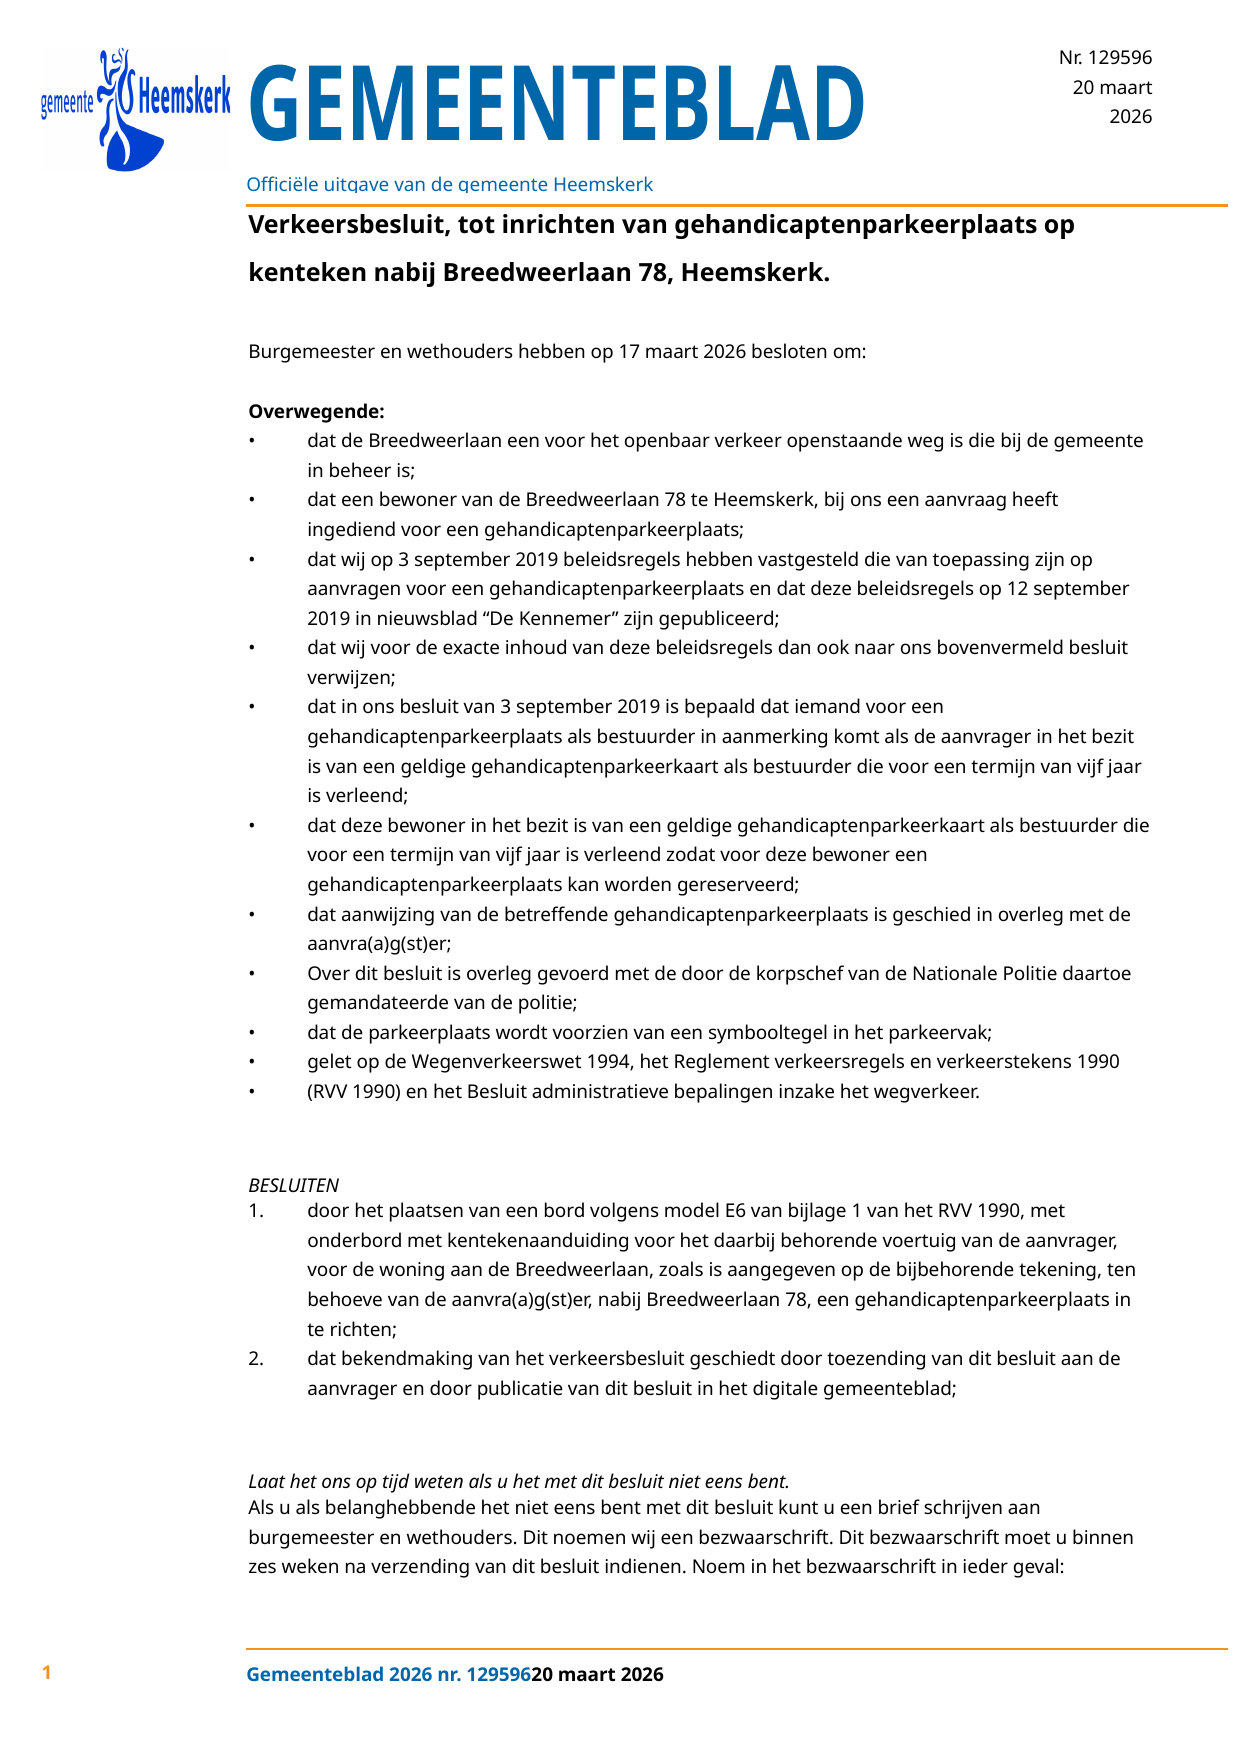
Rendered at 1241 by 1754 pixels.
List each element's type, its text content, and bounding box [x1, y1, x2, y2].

text Laat het ons op tijd weten als u het met dit besluit niet eens bent. [248, 1468, 1152, 1494]
list dat wij op 3 september 2019 beleidsregels hebben vastgesteld die van toepassing zijn op aanvragen voor een gehandicaptenparkeerplaats en dat deze beleidsregels op 12 september 2019 in nieuwsblad “De Kennemer” zijn gepubliceerd; [248, 546, 1152, 631]
text Als u als belanghebbende het niet eens bent met dit besluit kunt u een brief schrijven aan burgemeester en wethouders. Dit noemen wij een bezwaarschrift. Dit bezwaarschrift moet u binnen zes weken na verzending van dit besluit indienen. Noem in het bezwaarschrift in ieder geval: [248, 1494, 1152, 1579]
list dat in ons besluit van 3 september 2019 is bepaald dat iemand voor een gehandicaptenparkeerplaats als bestuurder in aanmerking komt als de aanvrager in het bezit is van een geldige gehandicaptenparkeerkaart als bestuurder die voor een termijn van vijf jaar is verleend; [248, 694, 1152, 808]
list gelet op de Wegenverkeerswet 1994, het Reglement verkeersregels en verkeerstekens 1990 [248, 1049, 1152, 1074]
list dat aanwijzing van de betreffende gehandicaptenparkeerplaats is geschied in overleg met de aanvra(a)g(st)er; [248, 901, 1152, 956]
text Burgemeester en wethouders hebben op 17 maart 2026 besloten om: [248, 339, 1152, 364]
text Verkeersbesluit, tot inrichten van gehandicaptenparkeerplaats op kenteken nabij Breedweerlaan 78, Heemskerk. [248, 207, 1152, 288]
list dat een bewoner van de Breedweerlaan 78 te Heemskerk, bij ons een aanvraag heeft ingediend voor een gehandicaptenparkeerplaats; [248, 487, 1152, 542]
list (RVV 1990) en het Besluit administratieve bepalingen inzake het wegverkeer. [248, 1078, 1152, 1104]
list dat de parkeerplaats wordt voorzien van een symbooltegel in het parkeervak; [248, 1019, 1152, 1045]
text Overwegende: [248, 398, 1152, 423]
list dat deze bewoner in het bezit is van een geldige gehandicaptenparkeerkaart als bestuurder die voor een termijn van vijf jaar is verleend zodat voor deze bewoner een gehandicaptenparkeerplaats kan worden gereserveerd; [248, 812, 1152, 897]
text BESLUITEN [248, 1172, 1152, 1197]
list door het plaatsen van een bord volgens model E6 van bijlage 1 van het RVV 1990, met onderbord met kentekenaanduiding voor het daarbij behorende voertuig van de aanvrager, voor de woning aan de Breedweerlaan, zoals is aangegeven op de bijbehorende tekening, ten behoeve van de aanvra(a)g(st)er, nabij Breedweerlaan 78, een gehandicaptenparkeerplaats in te richten; [248, 1197, 1152, 1342]
list dat de Breedweerlaan een voor het openbaar verkeer openstaande weg is die bij de gemeente in beheer is; [248, 427, 1152, 483]
list dat wij voor de exacte inhoud van deze beleidsregels dan ook naar ons bovenvermeld besluit verwijzen; [248, 634, 1152, 690]
list dat bekendmaking van het verkeersbesluit geschiedt door toezending van dit besluit aan de aanvrager en door publicatie van dit besluit in het digitale gemeenteblad; [248, 1345, 1152, 1401]
list Over dit besluit is overleg gevoerd met de door de korpschef van de Nationale Politie daartoe gemandateerde van de politie; [248, 960, 1152, 1015]
picture [41, 47, 231, 172]
